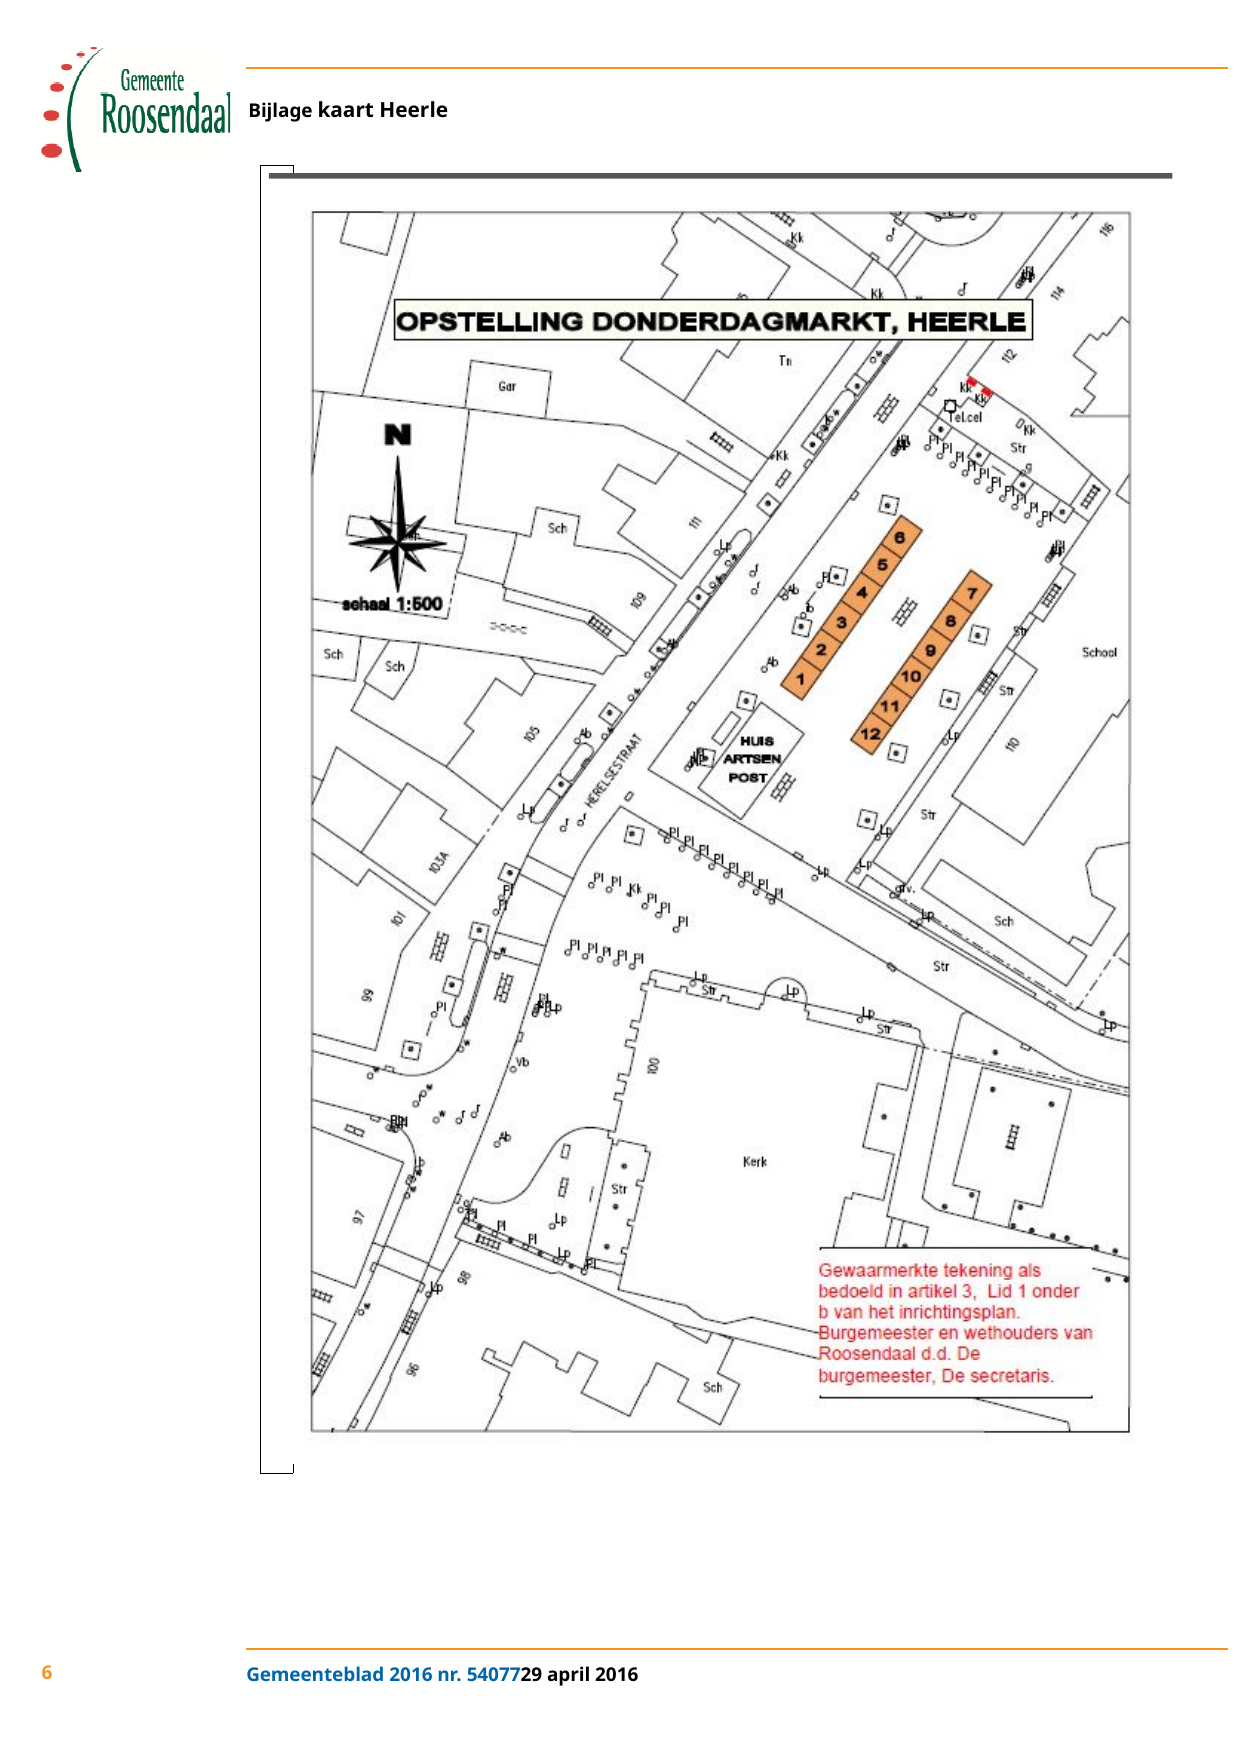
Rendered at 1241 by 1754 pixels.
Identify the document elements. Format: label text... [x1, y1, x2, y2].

picture [41, 47, 231, 172]
picture [268, 173, 1173, 1464]
text Bijlage kaart Heerle [248, 95, 1152, 123]
